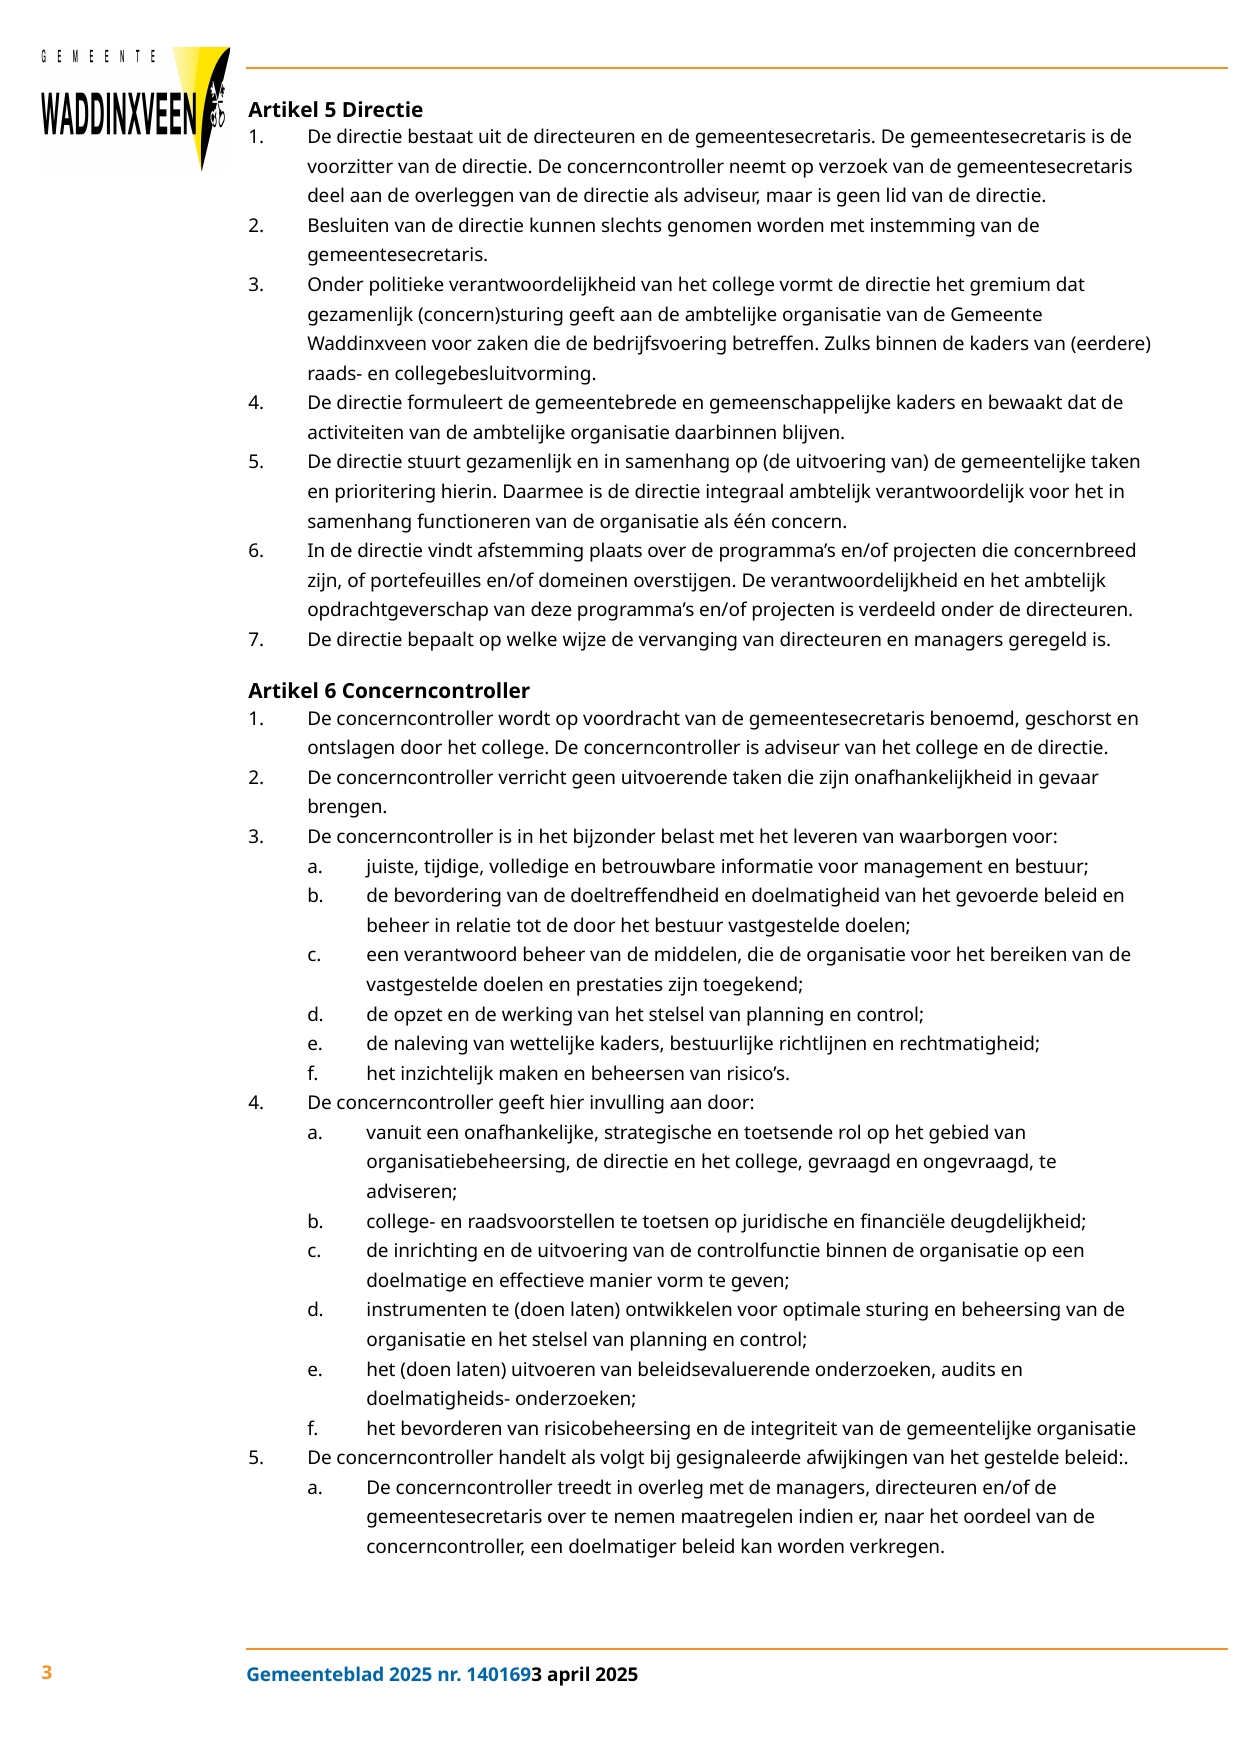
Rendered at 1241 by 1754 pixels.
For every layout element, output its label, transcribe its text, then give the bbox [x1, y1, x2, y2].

list de inrichting en de uitvoering van de controlfunctie binnen de organisatie op een doelmatige en effectieve manier vorm te geven; [307, 1237, 1152, 1293]
list In de directie vindt afstemming plaats over de programma’s en/of projecten die concernbreed zijn, of portefeuilles en/of domeinen overstijgen. De verantwoordelijkheid en het ambtelijk opdrachtgeverschap van deze programma’s en/of projecten is verdeeld onder de directeuren. [248, 537, 1152, 622]
text Artikel 5 Directie [248, 95, 1152, 123]
list Onder politieke verantwoordelijkheid van het college vormt de directie het gremium dat gezamenlijk (concern)sturing geeft aan de ambtelijke organisatie van de Gemeente Waddinxveen voor zaken die de bedrijfsvoering betreffen. Zulks binnen de kaders van (eerdere) raads- en collegebesluitvorming. [248, 271, 1152, 386]
list De directie stuurt gezamenlijk en in samenhang op (de uitvoering van) de gemeentelijke taken en prioritering hierin. Daarmee is de directie integraal ambtelijk verantwoordelijk voor het in samenhang functioneren van de organisatie als één concern. [248, 449, 1152, 533]
list De directie formuleert de gemeentebrede en gemeenschappelijke kaders en bewaakt dat de activiteiten van de ambtelijke organisatie daarbinnen blijven. [248, 389, 1152, 445]
list de opzet en de werking van het stelsel van planning en control; [307, 1001, 1152, 1027]
list de naleving van wettelijke kaders, bestuurlijke richtlijnen en rechtmatigheid; [307, 1030, 1152, 1056]
list De concerncontroller verricht geen uitvoerende taken die zijn onafhankelijkheid in gevaar brengen. [248, 764, 1152, 819]
list Besluiten van de directie kunnen slechts genomen worden met instemming van de gemeentesecretaris. [248, 212, 1152, 267]
text Artikel 6 Concerncontroller [248, 677, 1152, 705]
list De concerncontroller handelt als volgt bij gesignaleerde afwijkingen van het gestelde beleid:. [248, 1444, 1152, 1470]
list college- en raadsvoorstellen te toetsen op juridische en financiële deugdelijkheid; [307, 1208, 1152, 1234]
list De concerncontroller treedt in overleg met de managers, directeuren en/of de gemeentesecretaris over te nemen maatregelen indien er, naar het oordeel van de concerncontroller, een doelmatiger beleid kan worden verkregen. [307, 1474, 1152, 1559]
list instrumenten te (doen laten) ontwikkelen voor optimale sturing en beheersing van de organisatie en het stelsel van planning en control; [307, 1297, 1152, 1352]
list juiste, tijdige, volledige en betrouwbare informatie voor management en bestuur; [307, 853, 1152, 879]
list een verantwoord beheer van de middelen, die de organisatie voor het bereiken van de vastgestelde doelen en prestaties zijn toegekend; [307, 942, 1152, 997]
list De concerncontroller is in het bijzonder belast met het leveren van waarborgen voor: [248, 823, 1152, 849]
picture [41, 47, 231, 172]
list De concerncontroller wordt op voordracht van de gemeentesecretaris benoemd, geschorst en ontslagen door het college. De concerncontroller is adviseur van het college en de directie. [248, 705, 1152, 760]
list De concerncontroller geeft hier invulling aan door: [248, 1089, 1152, 1115]
list het bevorderen van risicobeheersing en de integriteit van de gemeentelijke organisatie [307, 1415, 1152, 1441]
list het inzichtelijk maken en beheersen van risico’s. [307, 1060, 1152, 1086]
list het (doen laten) uitvoeren van beleidsevaluerende onderzoeken, audits en doelmatigheids- onderzoeken; [307, 1356, 1152, 1411]
list De directie bepaalt op welke wijze de vervanging van directeuren en managers geregeld is. [248, 626, 1152, 652]
list de bevordering van de doeltreffendheid en doelmatigheid van het gevoerde beleid en beheer in relatie tot de door het bestuur vastgestelde doelen; [307, 882, 1152, 938]
list vanuit een onafhankelijke, strategische en toetsende rol op het gebied van organisatiebeheersing, de directie en het college, gevraagd en ongevraagd, te adviseren; [307, 1119, 1152, 1204]
list De directie bestaat uit de directeuren en de gemeentesecretaris. De gemeentesecretaris is de voorzitter van de directie. De concerncontroller neemt op verzoek van de gemeentesecretaris deel aan de overleggen van de directie als adviseur, maar is geen lid van de directie. [248, 123, 1152, 208]
